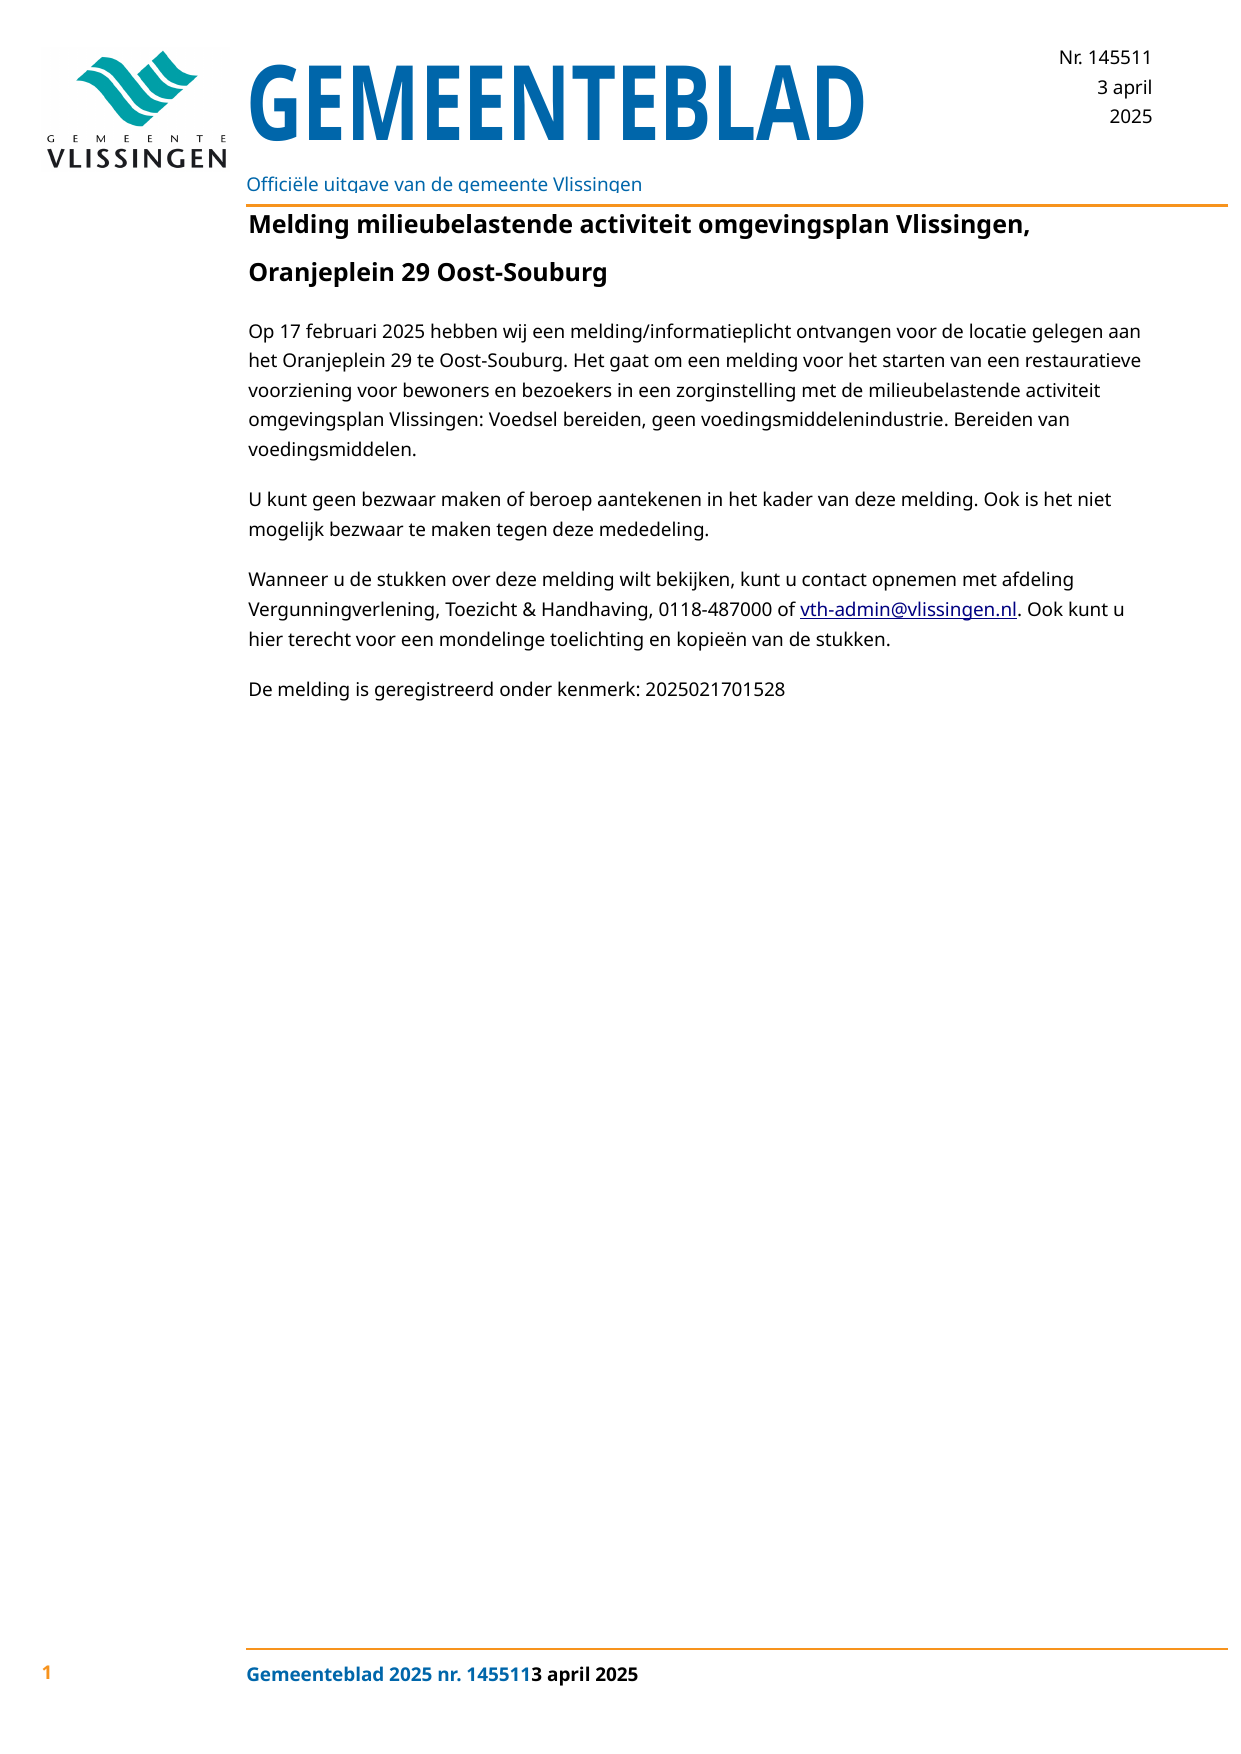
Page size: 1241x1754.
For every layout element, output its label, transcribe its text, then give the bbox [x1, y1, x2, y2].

picture [41, 47, 231, 172]
text Melding milieubelastende activiteit omgevingsplan Vlissingen, Oranjeplein 29 Oost-Souburg [248, 207, 1152, 288]
text Wanneer u de stukken over deze melding wilt bekijken, kunt u contact opnemen met afdeling Vergunningverlening, Toezicht & Handhaving, 0118-487000 of vth-admin@vlissingen.nl. Ook kunt u hier terecht voor een mondelinge toelichting en kopieën van de stukken. [248, 567, 1152, 652]
text De melding is geregistreerd onder kenmerk: 2025021701528 [248, 676, 1152, 702]
text Op 17 februari 2025 hebben wij een melding/informatieplicht ontvangen voor de locatie gelegen aan het Oranjeplein 29 te Oost-Souburg. Het gaat om een melding voor het starten van een restauratieve voorziening voor bewoners en bezoekers in een zorginstelling met de milieubelastende activiteit omgevingsplan Vlissingen: Voedsel bereiden, geen voedingsmiddelenindustrie. Bereiden van voedingsmiddelen. [248, 318, 1152, 462]
text U kunt geen bezwaar maken of beroep aantekenen in het kader van deze melding. Ook is het niet mogelijk bezwaar te maken tegen deze mededeling. [248, 487, 1152, 542]
